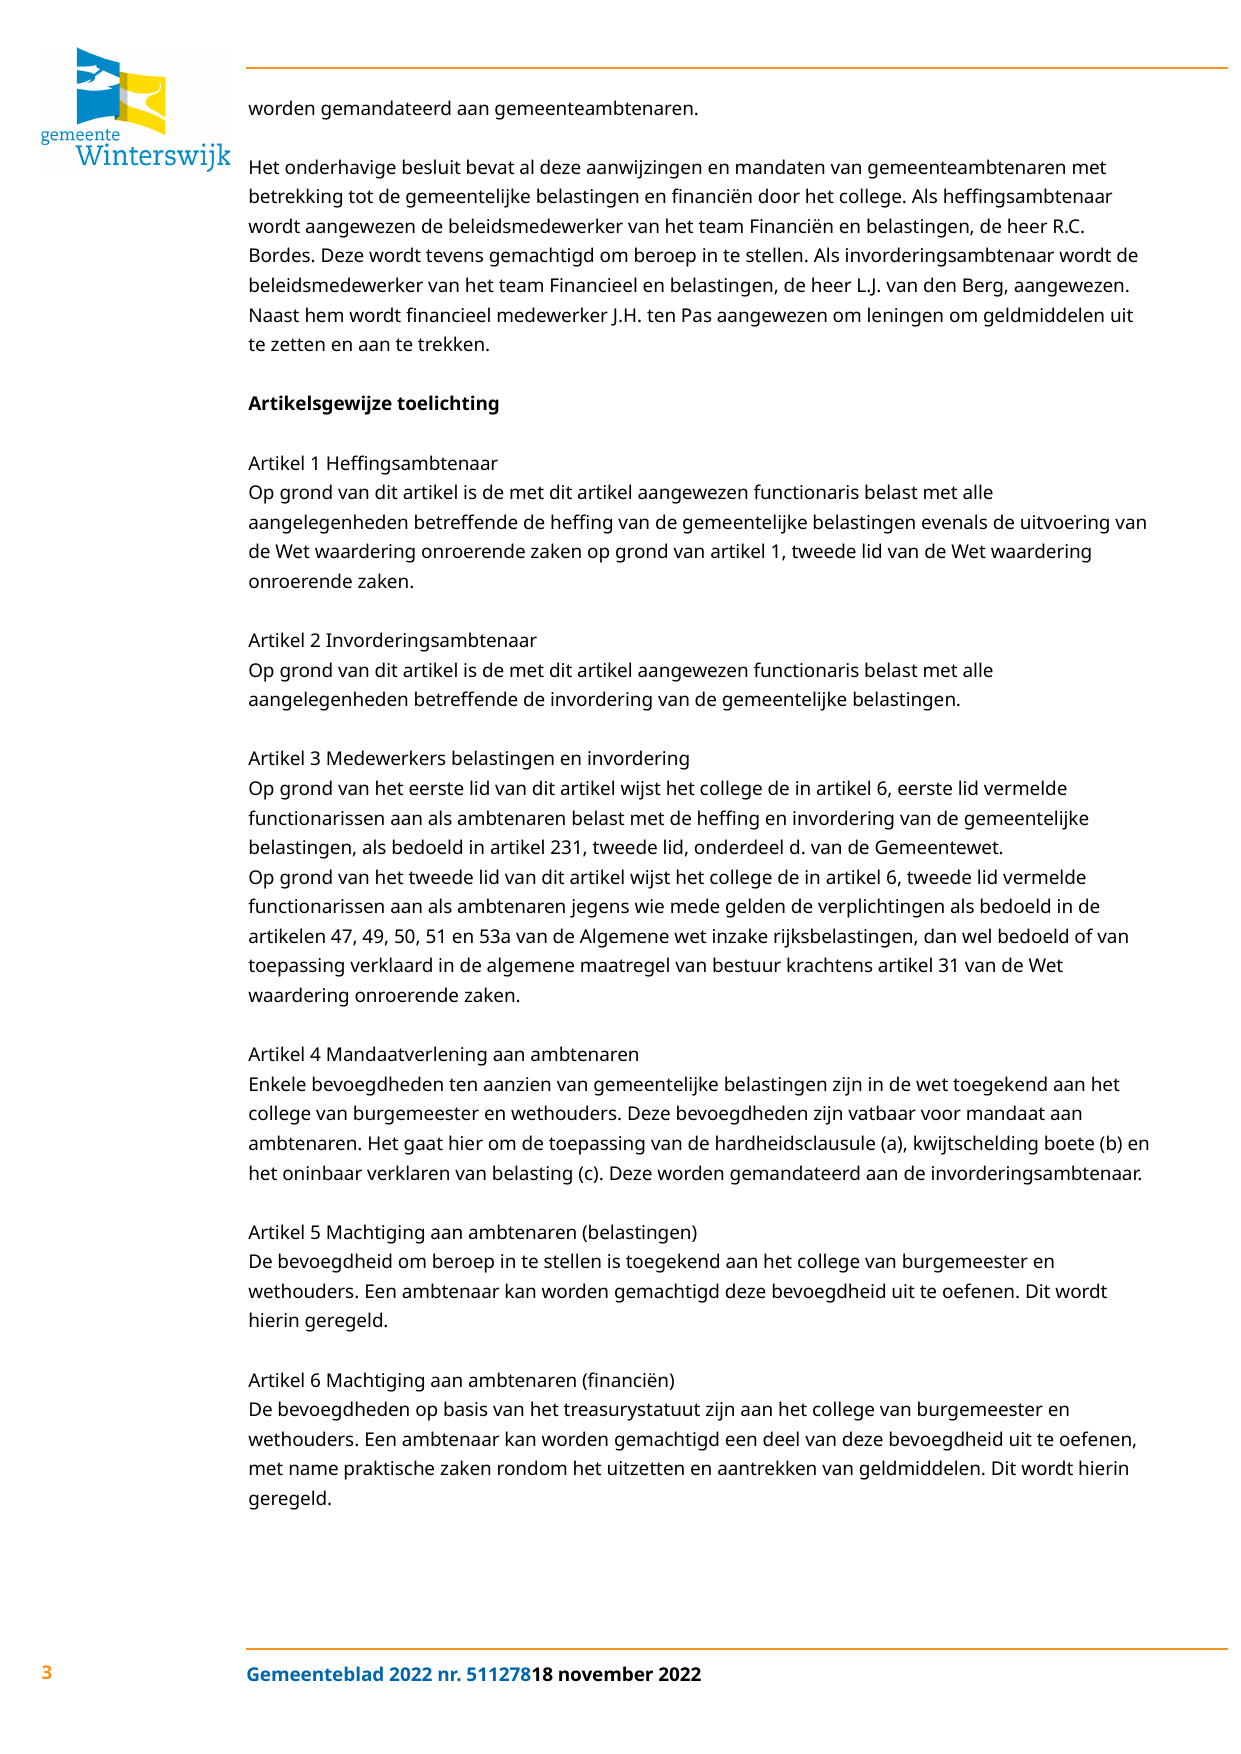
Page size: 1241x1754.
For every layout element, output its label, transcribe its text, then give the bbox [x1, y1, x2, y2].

text De bevoegdheden op basis van het treasurystatuut zijn aan het college van burgemeester en wethouders. Een ambtenaar kan worden gemachtigd een deel van deze bevoegdheid uit te oefenen, met name praktische zaken rondom het uitzetten en aantrekken van geldmiddelen. Dit wordt hierin geregeld. [248, 1396, 1152, 1511]
text Artikel 4 Mandaatverlening aan ambtenaren [248, 1041, 1152, 1067]
text Op grond van dit artikel is de met dit artikel aangewezen functionaris belast met alle aangelegenheden betreffende de invordering van de gemeentelijke belastingen. [248, 657, 1152, 712]
text Artikel 6 Machtiging aan ambtenaren (financiën) [248, 1367, 1152, 1393]
text Op grond van het eerste lid van dit artikel wijst het college de in artikel 6, eerste lid vermelde functionarissen aan als ambtenaren belast met de heffing en invordering van de gemeentelijke belastingen, als bedoeld in artikel 231, tweede lid, onderdeel d. van de Gemeentewet. [248, 775, 1152, 860]
text Artikel 2 Invorderingsambtenaar [248, 627, 1152, 653]
text Enkele bevoegdheden ten aanzien van gemeentelijke belastingen zijn in de wet toegekend aan het college van burgemeester en wethouders. Deze bevoegdheden zijn vatbaar voor mandaat aan ambtenaren. Het gaat hier om de toepassing van de hardheidsclausule (a), kwijtschelding boete (b) en het oninbaar verklaren van belasting (c). Deze worden gemandateerd aan de invorderingsambtenaar. [248, 1071, 1152, 1186]
text De bevoegdheid om beroep in te stellen is toegekend aan het college van burgemeester en wethouders. Een ambtenaar kan worden gemachtigd deze bevoegdheid uit te oefenen. Dit wordt hierin geregeld. [248, 1248, 1152, 1333]
text Op grond van dit artikel is de met dit artikel aangewezen functionaris belast met alle aangelegenheden betreffende de heffing van de gemeentelijke belastingen evenals de uitvoering van de Wet waardering onroerende zaken op grond van artikel 1, tweede lid van de Wet waardering onroerende zaken. [248, 479, 1152, 594]
text Artikelsgewijze toelichting [248, 391, 1152, 416]
text Artikel 1 Heffingsambtenaar [248, 450, 1152, 476]
text worden gemandateerd aan gemeenteambtenaren. [248, 95, 1152, 121]
text Op grond van het tweede lid van dit artikel wijst het college de in artikel 6, tweede lid vermelde functionarissen aan als ambtenaren jegens wie mede gelden de verplichtingen als bedoeld in de artikelen 47, 49, 50, 51 en 53a van de Algemene wet inzake rijksbelastingen, dan wel bedoeld of van toepassing verklaard in de algemene maatregel van bestuur krachtens artikel 31 van de Wet waardering onroerende zaken. [248, 864, 1152, 1008]
text Het onderhavige besluit bevat al deze aanwijzingen en mandaten van gemeenteambtenaren met betrekking tot de gemeentelijke belastingen en financiën door het college. Als heffingsambtenaar wordt aangewezen de beleidsmedewerker van het team Financiën en belastingen, de heer R.C. Bordes. Deze wordt tevens gemachtigd om beroep in te stellen. Als invorderingsambtenaar wordt de beleidsmedewerker van het team Financieel en belastingen, de heer L.J. van den Berg, aangewezen. Naast hem wordt financieel medewerker J.H. ten Pas aangewezen om leningen om geldmiddelen uit te zetten en aan te trekken. [248, 154, 1152, 357]
text Artikel 3 Medewerkers belastingen en invordering [248, 746, 1152, 771]
picture [225, 153, 231, 162]
picture [41, 47, 231, 172]
text Artikel 5 Machtiging aan ambtenaren (belastingen) [248, 1219, 1152, 1245]
